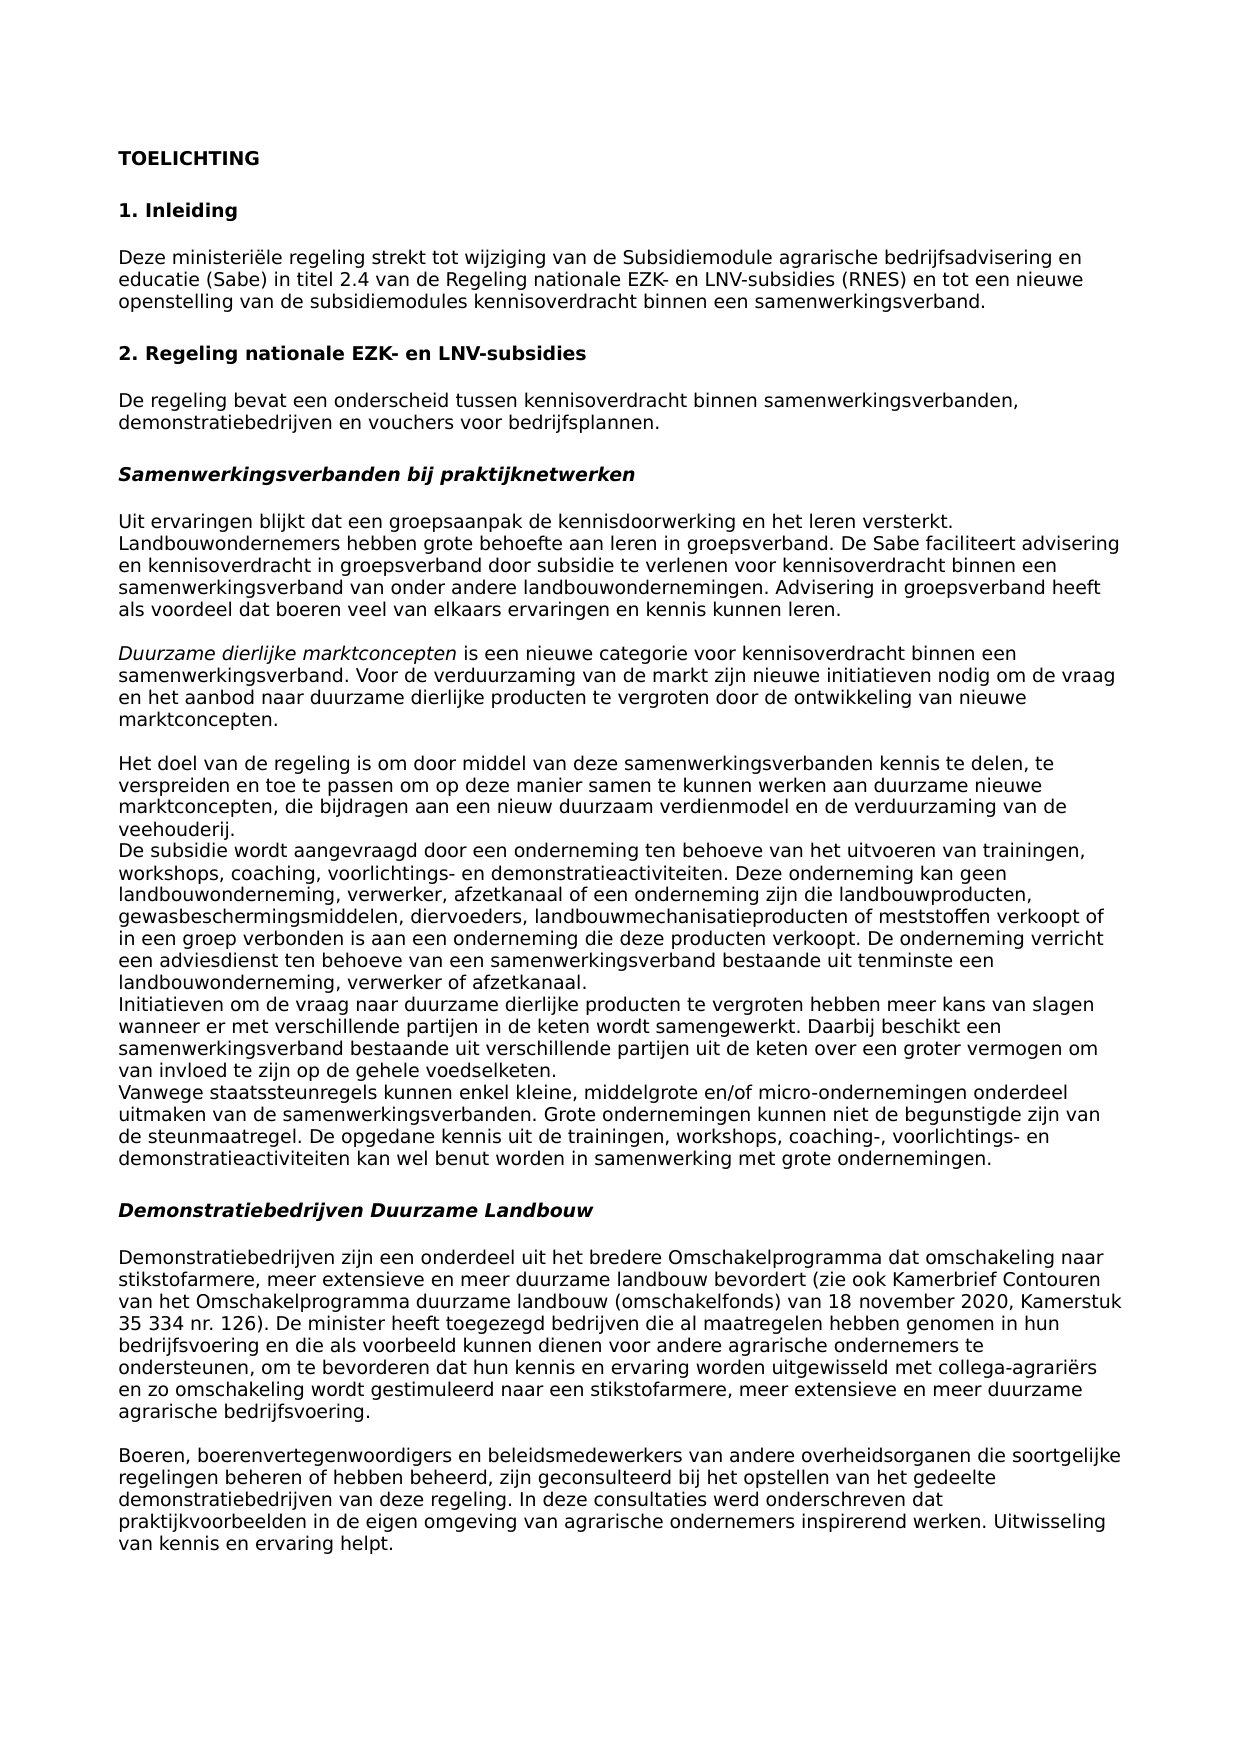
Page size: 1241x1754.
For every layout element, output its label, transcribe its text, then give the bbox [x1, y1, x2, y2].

text Uit ervaringen blijkt dat een groepsaanpak de kennisdoorwerking en het leren versterkt. Landbouwondernemers hebben grote behoefte aan leren in groepsverband. De Sabe faciliteert advisering en kennisoverdracht in groepsverband door subsidie te verlenen voor kennisoverdracht binnen een samenwerkingsverband van onder andere landbouwondernemingen. Advisering in groepsverband heeft als voordeel dat boeren veel van elkaars ervaringen en kennis kunnen leren. [118, 511, 1122, 621]
subtitle Samenwerkingsverbanden bij praktijknetwerken [118, 464, 1122, 486]
text Het doel van de regeling is om door middel van deze samenwerkingsverbanden kennis te delen, te verspreiden en toe te passen om op deze manier samen te kunnen werken aan duurzame nieuwe marktconcepten, die bijdragen aan een nieuw duurzaam verdienmodel en de verduurzaming van de veehouderij. [118, 752, 1122, 840]
text Demonstratiebedrijven zijn een onderdeel uit het bredere Omschakelprogramma dat omschakeling naar stikstofarmere, meer extensieve en meer duurzame landbouw bevordert (zie ook Kamerbrief Contouren van het Omschakelprogramma duurzame landbouw (omschakelfonds) van 18 november 2020, Kamerstuk 35 334 nr. 126). De minister heeft toegezegd bedrijven die al maatregelen hebben genomen in hun bedrijfsvoering en die als voorbeeld kunnen dienen voor andere agrarische ondernemers te ondersteunen, om te bevorderen dat hun kennis en ervaring worden uitgewisseld met collega-agrariërs en zo omschakeling wordt gestimuleerd naar een stikstofarmere, meer extensieve en meer duurzame agrarische bedrijfsvoering. [118, 1247, 1122, 1423]
subtitle 1. Inleiding [118, 200, 1122, 222]
text De regeling bevat een onderscheid tussen kennisoverdracht binnen samenwerkingsverbanden, demonstratiebedrijven en vouchers voor bedrijfsplannen. [118, 390, 1122, 434]
text Boeren, boerenvertegenwoordigers en beleidsmedewerkers van andere overheidsorganen die soortgelijke regelingen beheren of hebben beheerd, zijn geconsulteerd bij het opstellen van het gedeelte demonstratiebedrijven van deze regeling. In deze consultaties werd onderschreven dat praktijkvoorbeelden in de eigen omgeving van agrarische ondernemers inspirerend werken. Uitwisseling van kennis en ervaring helpt. [118, 1445, 1122, 1555]
text De subsidie wordt aangevraagd door een onderneming ten behoeve van het uitvoeren van trainingen, workshops, coaching, voorlichtings- en demonstratieactiviteiten. Deze onderneming kan geen landbouwonderneming, verwerker, afzetkanaal of een onderneming zijn die landbouwproducten, gewasbeschermingsmiddelen, diervoeders, landbouwmechanisatieproducten of meststoffen verkoopt of in een groep verbonden is aan een onderneming die deze producten verkoopt. De onderneming verricht een adviesdienst ten behoeve van een samenwerkingsverband bestaande uit tenminste een landbouwonderneming, verwerker of afzetkanaal. [118, 840, 1122, 994]
text Vanwege staatssteunregels kunnen enkel kleine, middelgrote en/of micro-ondernemingen onderdeel uitmaken van de samenwerkingsverbanden. Grote ondernemingen kunnen niet de begunstigde zijn van de steunmaatregel. De opgedane kennis uit de trainingen, workshops, coaching-, voorlichtings- en demonstratieactiviteiten kan wel benut worden in samenwerking met grote ondernemingen. [118, 1082, 1122, 1170]
subtitle 2. Regeling nationale EZK- en LNV-subsidies [118, 343, 1122, 365]
text Initiatieven om de vraag naar duurzame dierlijke producten te vergroten hebben meer kans van slagen wanneer er met verschillende partijen in de keten wordt samengewerkt. Daarbij beschikt een samenwerkingsverband bestaande uit verschillende partijen uit de keten over een groter vermogen om van invloed te zijn op de gehele voedselketen. [118, 994, 1122, 1082]
subtitle TOELICHTING [118, 148, 1122, 170]
text Duurzame dierlijke marktconcepten is een nieuwe categorie voor kennisoverdracht binnen een samenwerkingsverband. Voor de verduurzaming van de markt zijn nieuwe initiatieven nodig om de vraag en het aanbod naar duurzame dierlijke producten te vergroten door de ontwikkeling van nieuwe marktconcepten. [118, 643, 1122, 731]
subtitle Demonstratiebedrijven Duurzame Landbouw [118, 1200, 1122, 1222]
text Deze ministeriële regeling strekt tot wijziging van de Subsidiemodule agrarische bedrijfsadvisering en educatie (Sabe) in titel 2.4 van de Regeling nationale EZK- en LNV-subsidies (RNES) en tot een nieuwe openstelling van de subsidiemodules kennisoverdracht binnen een samenwerkingsverband. [118, 247, 1122, 313]
